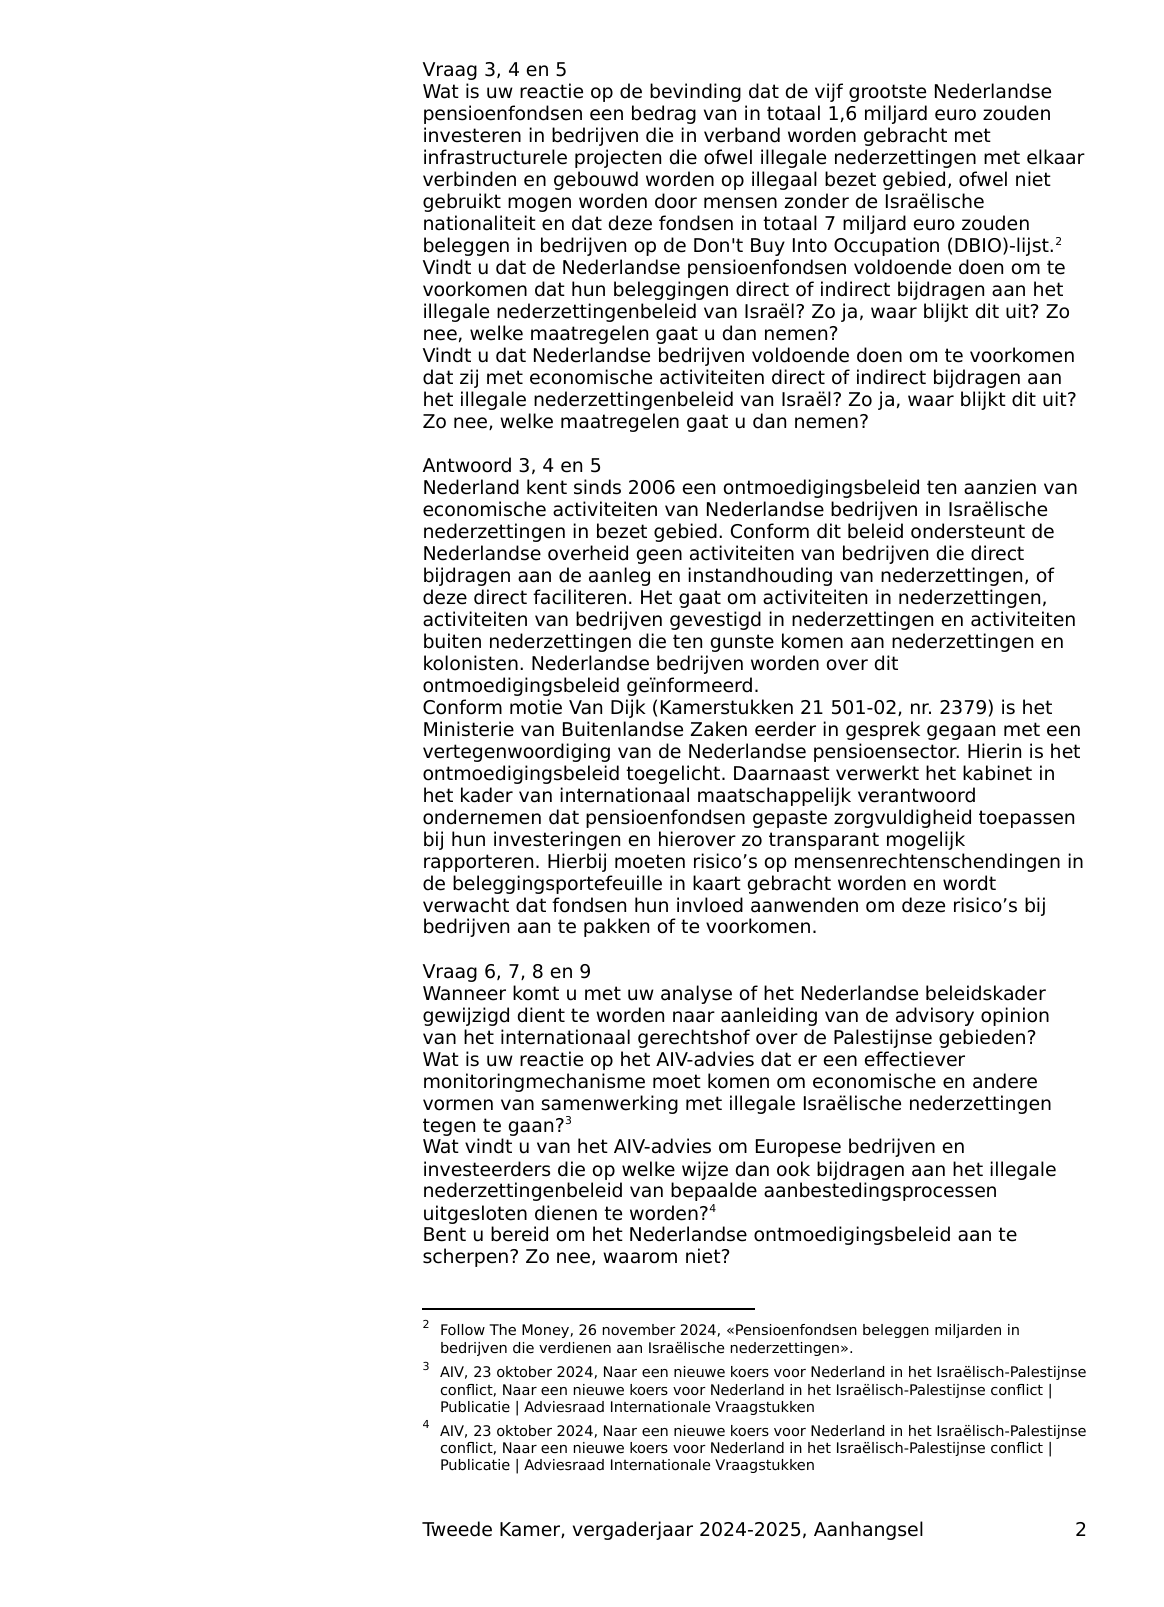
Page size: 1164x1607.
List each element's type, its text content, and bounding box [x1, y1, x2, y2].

text Wat vindt u van het AIV-advies om Europese bedrijven en investeerders die op welke wijze dan ook bijdragen aan het illegale nederzettingenbeleid van bepaalde aanbestedingsprocessen uitgesloten dienen te worden? [422, 1136, 1087, 1224]
text Vindt u dat Nederlandse bedrijven voldoende doen om te voorkomen dat zij met economische activiteiten direct of indirect bijdragen aan het illegale nederzettingenbeleid van Israël? Zo ja, waar blijkt dit uit? Zo nee, welke maatregelen gaat u dan nemen? [422, 345, 1087, 433]
text Antwoord 3, 4 en 5 [422, 455, 1087, 477]
text AIV, 23 oktober 2024, Naar een nieuwe koers voor Nederland in het Israëlisch-Palestijnse conflict, Naar een nieuwe koers voor Nederland in het Israëlisch-Palestijnse conflict | Publicatie | Adviesraad Internationale Vraagstukken [422, 1360, 1087, 1416]
text Bent u bereid om het Nederlandse ontmoedigingsbeleid aan te scherpen? Zo nee, waarom niet? [422, 1224, 1087, 1268]
text Vraag 3, 4 en 5 [422, 59, 1087, 81]
text Vraag 6, 7, 8 en 9 [422, 961, 1087, 983]
text Wanneer komt u met uw analyse of het Nederlandse beleidskader gewijzigd dient te worden naar aanleiding van de advisory opinion van het internationaal gerechtshof over de Palestijnse gebieden? [422, 983, 1087, 1048]
text Follow The Money, 26 november 2024, «Pensioenfondsen beleggen miljarden in bedrijven die verdienen aan Israëlische nederzettingen». [422, 1318, 1087, 1357]
text Conform motie Van Dijk (Kamerstukken 21 501-02, nr. 2379) is het Ministerie van Buitenlandse Zaken eerder in gesprek gegaan met een vertegenwoordiging van de Nederlandse pensioensector. Hierin is het ontmoedigingsbeleid toegelicht. Daarnaast verwerkt het kabinet in het kader van internationaal maatschappelijk verantwoord ondernemen dat pensioenfondsen gepaste zorgvuldigheid toepassen bij hun investeringen en hierover zo transparant mogelijk rapporteren. Hierbij moeten risico’s op mensenrechtenschendingen in de beleggingsportefeuille in kaart gebracht worden en wordt verwacht dat fondsen hun invloed aanwenden om deze risico’s bij bedrijven aan te pakken of te voorkomen. [422, 697, 1087, 938]
text Nederland kent sinds 2006 een ontmoedigingsbeleid ten aanzien van economische activiteiten van Nederlandse bedrijven in Israëlische nederzettingen in bezet gebied. Conform dit beleid ondersteunt de Nederlandse overheid geen activiteiten van bedrijven die direct bijdragen aan de aanleg en instandhouding van nederzettingen, of deze direct faciliteren. Het gaat om activiteiten in nederzettingen, activiteiten van bedrijven gevestigd in nederzettingen en activiteiten buiten nederzettingen die ten gunste komen aan nederzettingen en kolonisten. Nederlandse bedrijven worden over dit ontmoedigingsbeleid geïnformeerd. [422, 477, 1087, 697]
text Wat is uw reactie op de bevinding dat de vijf grootste Nederlandse pensioenfondsen een bedrag van in totaal 1,6 miljard euro zouden investeren in bedrijven die in verband worden gebracht met infrastructurele projecten die ofwel illegale nederzettingen met elkaar verbinden en gebouwd worden op illegaal bezet gebied, ofwel niet gebruikt mogen worden door mensen zonder de Israëlische nationaliteit en dat deze fondsen in totaal 7 miljard euro zouden beleggen in bedrijven op de Don't Buy Into Occupation (DBIO)-lijst. [422, 81, 1087, 257]
text Wat is uw reactie op het AIV-advies dat er een effectiever monitoringmechanisme moet komen om economische en andere vormen van samenwerking met illegale Israëlische nederzettingen tegen te gaan? [422, 1048, 1087, 1136]
text AIV, 23 oktober 2024, Naar een nieuwe koers voor Nederland in het Israëlisch-Palestijnse conflict, Naar een nieuwe koers voor Nederland in het Israëlisch-Palestijnse conflict | Publicatie | Adviesraad Internationale Vraagstukken [422, 1418, 1087, 1474]
text Vindt u dat de Nederlandse pensioenfondsen voldoende doen om te voorkomen dat hun beleggingen direct of indirect bijdragen aan het illegale nederzettingenbeleid van Israël? Zo ja, waar blijkt dit uit? Zo nee, welke maatregelen gaat u dan nemen? [422, 257, 1087, 345]
